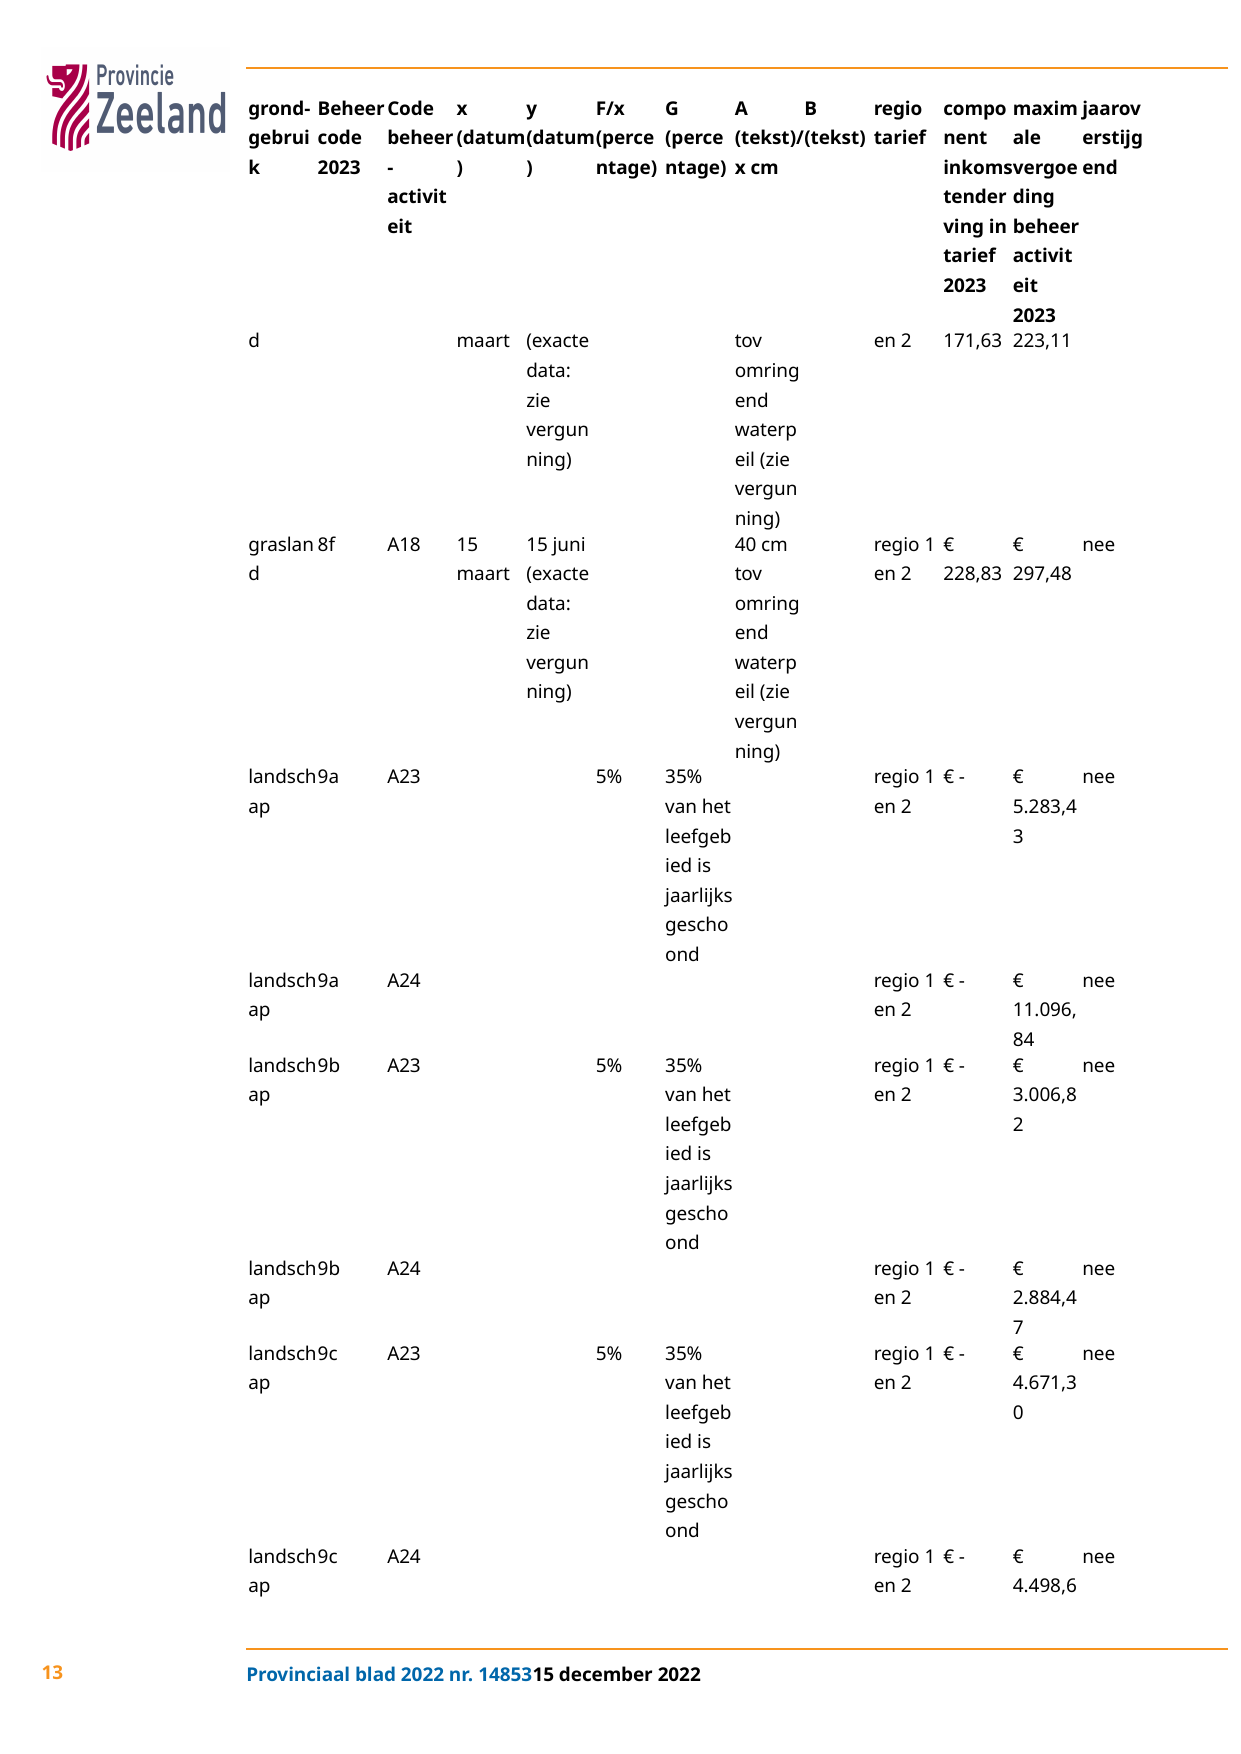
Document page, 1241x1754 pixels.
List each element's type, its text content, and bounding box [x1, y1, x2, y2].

table_cell 15 juni (exacte data: zie vergunning) [526, 531, 596, 764]
table_cell A23 [387, 1340, 456, 1543]
table_cell grasland [248, 531, 317, 764]
table_cell A23 [387, 764, 456, 967]
table_cell [456, 1052, 526, 1255]
table_cell nee [1082, 967, 1152, 1052]
table_cell [665, 531, 734, 764]
table_header Code beheer-activiteit [387, 95, 456, 328]
table_cell maart [456, 328, 526, 531]
table_cell [804, 1543, 873, 1598]
table_cell [596, 967, 665, 1052]
table_cell [804, 1340, 873, 1543]
table_cell € - [943, 1543, 1013, 1598]
table_cell regio 1 en 2 [874, 1340, 943, 1543]
table_header maximale vergoeding beheeractiviteit 2023 [1013, 95, 1082, 328]
table_cell [526, 1340, 596, 1543]
table_header y (datum) [526, 95, 596, 328]
table_cell 15 maart [456, 531, 526, 764]
table_cell landschap [248, 1340, 317, 1543]
table_cell [665, 967, 734, 1052]
table_header Beheer code 2023 [318, 95, 387, 328]
table_cell nee [1082, 1340, 1152, 1543]
table_cell landschap [248, 1052, 317, 1255]
table_cell (exacte data: zie vergunning) [526, 328, 596, 531]
table_cell [456, 1255, 526, 1340]
table_cell € 4.671,30 [1013, 1340, 1082, 1543]
table_cell A18 [387, 531, 456, 764]
table_header F/x (percentage) [596, 95, 665, 328]
table_cell landschap [248, 764, 317, 967]
table_cell [665, 1543, 734, 1598]
table_cell regio 1 en 2 [874, 1052, 943, 1255]
table_cell nee [1082, 531, 1152, 764]
table_cell [735, 967, 804, 1052]
table_cell regio 1 en 2 [874, 764, 943, 967]
table_cell A24 [387, 967, 456, 1052]
table_cell nee [1082, 1255, 1152, 1340]
table_cell [456, 1543, 526, 1598]
table_cell en 2 [874, 328, 943, 531]
table_cell 9c [318, 1340, 387, 1543]
table_cell [804, 531, 873, 764]
table_cell [804, 764, 873, 967]
table_cell [456, 1340, 526, 1543]
table_cell [735, 1543, 804, 1598]
table_cell € - [943, 1340, 1013, 1543]
table_header grond-gebruik [248, 95, 317, 328]
table_cell € 297,48 [1013, 531, 1082, 764]
table_header jaaroverstijgend [1082, 95, 1152, 328]
table_cell [596, 328, 665, 531]
table_cell 40 cm tov omringend waterpeil (zie vergunning) [735, 531, 804, 764]
table_header regio tarief [874, 95, 943, 328]
table_header component inkomstenderving in tarief 2023 [943, 95, 1013, 328]
table_cell [665, 328, 734, 531]
table_cell regio 1 en 2 [874, 1255, 943, 1340]
table_cell 9a [318, 967, 387, 1052]
table_cell 5% [596, 1340, 665, 1543]
table_cell [596, 1543, 665, 1598]
table_cell [804, 967, 873, 1052]
table_cell 35% van het leefgebied is jaarlijks geschoond [665, 764, 734, 967]
table_cell € 4.498,6 [1013, 1543, 1082, 1598]
table_cell regio 1 en 2 [874, 531, 943, 764]
table_cell 9a [318, 764, 387, 967]
table_cell [804, 328, 873, 531]
table_cell nee [1082, 764, 1152, 967]
table_cell 9b [318, 1052, 387, 1255]
table_cell regio 1 en 2 [874, 967, 943, 1052]
table_cell [318, 328, 387, 531]
table_cell nee [1082, 1052, 1152, 1255]
table_cell [804, 1255, 873, 1340]
table_cell A24 [387, 1543, 456, 1598]
table_cell [735, 1340, 804, 1543]
table_cell landschap [248, 967, 317, 1052]
table_cell 8f [318, 531, 387, 764]
table_cell [526, 1255, 596, 1340]
table_cell landschap [248, 1543, 317, 1598]
table_cell tov omringend waterpeil (zie vergunning) [735, 328, 804, 531]
table_cell [804, 1052, 873, 1255]
table_header G (percentage) [665, 95, 734, 328]
table_cell 223,11 [1013, 328, 1082, 531]
table_cell [387, 328, 456, 531]
table_cell [526, 1543, 596, 1598]
table_cell 5% [596, 764, 665, 967]
table_header x (datum) [456, 95, 526, 328]
table_cell landschap [248, 1255, 317, 1340]
table_cell [1082, 328, 1152, 531]
table_cell 9c [318, 1543, 387, 1598]
table_cell € - [943, 1052, 1013, 1255]
table_cell 35% van het leefgebied is jaarlijks geschoond [665, 1340, 734, 1543]
table_cell € - [943, 764, 1013, 967]
table_cell [596, 1255, 665, 1340]
table_cell regio 1 en 2 [874, 1543, 943, 1598]
table_header A (tekst)/ x cm [735, 95, 804, 328]
picture [41, 47, 231, 172]
table_cell [526, 1052, 596, 1255]
table_cell [735, 1052, 804, 1255]
table_cell [456, 764, 526, 967]
table_cell [526, 764, 596, 967]
table_cell [456, 967, 526, 1052]
table_cell 35% van het leefgebied is jaarlijks geschoond [665, 1052, 734, 1255]
table_cell d [248, 328, 317, 531]
table_cell [665, 1255, 734, 1340]
table_cell € - [943, 1255, 1013, 1340]
table_cell [735, 764, 804, 967]
table_cell A23 [387, 1052, 456, 1255]
table_cell € 11.096,84 [1013, 967, 1082, 1052]
table_cell € 3.006,82 [1013, 1052, 1082, 1255]
table_header B (tekst) [804, 95, 873, 328]
table_cell A24 [387, 1255, 456, 1340]
table_cell € 5.283,43 [1013, 764, 1082, 967]
table_cell 9b [318, 1255, 387, 1340]
table_cell [735, 1255, 804, 1340]
table_cell nee [1082, 1543, 1152, 1598]
table_cell € 2.884,47 [1013, 1255, 1082, 1340]
table_cell [526, 967, 596, 1052]
table_cell € 228,83 [943, 531, 1013, 764]
table_cell 5% [596, 1052, 665, 1255]
table_cell [596, 531, 665, 764]
table_cell € - [943, 967, 1013, 1052]
table_cell 171,63 [943, 328, 1013, 531]
